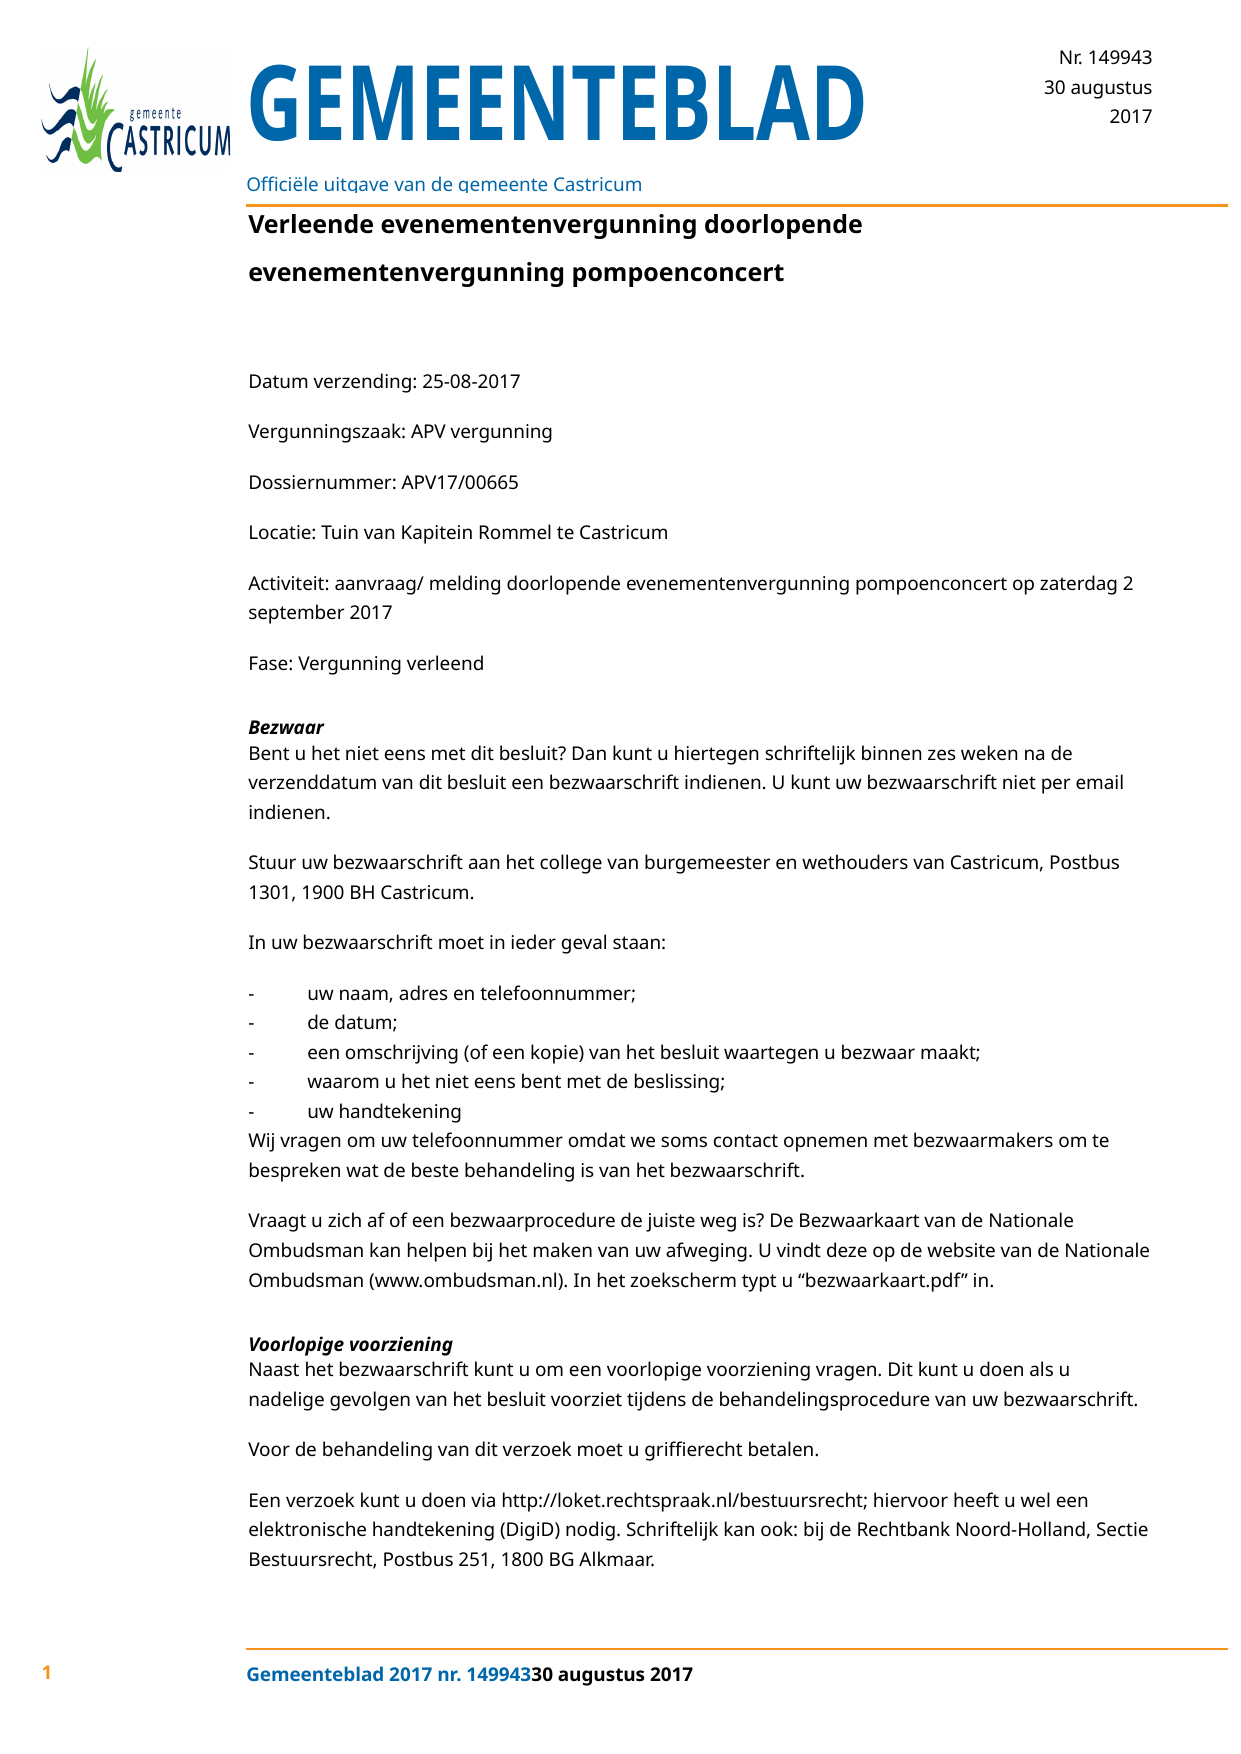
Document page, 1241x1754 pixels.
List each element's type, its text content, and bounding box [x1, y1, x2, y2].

list een omschrijving (of een kopie) van het besluit waartegen u bezwaar maakt; [248, 1039, 1152, 1064]
text Voorlopige voorziening [248, 1331, 1152, 1356]
text In uw bezwaarschrift moet in ieder geval staan: [248, 929, 1152, 955]
text Activiteit: aanvraag/ melding doorlopende evenementenvergunning pompoenconcert op zaterdag 2 september 2017 [248, 570, 1152, 625]
text Bent u het niet eens met dit besluit? Dan kunt u hiertegen schriftelijk binnen zes weken na de verzenddatum van dit besluit een bezwaarschrift indienen. U kunt uw bezwaarschrift niet per email indienen. [248, 740, 1152, 824]
text Vraagt u zich af of een bezwaarprocedure de juiste weg is? De Bezwaarkaart van de Nationale Ombudsman kan helpen bij het maken van uw afweging. U vindt deze op de website van de Nationale Ombudsman (www.ombudsman.nl). In het zoekscherm typt u “bezwaarkaart.pdf” in. [248, 1208, 1152, 1292]
picture [41, 47, 231, 172]
text Een verzoek kunt u doen via http://loket.rechtspraak.nl/bestuursrecht; hiervoor heeft u wel een elektronische handtekening (DigiD) nodig. Schriftelijk kan ook: bij de Rechtbank Noord-Holland, Sectie Bestuursrecht, Postbus 251, 1800 BG Alkmaar. [248, 1487, 1152, 1572]
list uw naam, adres en telefoonnummer; [248, 980, 1152, 1005]
list uw handtekening [248, 1098, 1152, 1124]
list de datum; [248, 1009, 1152, 1035]
text Stuur uw bezwaarschrift aan het college van burgemeester en wethouders van Castricum, Postbus 1301, 1900 BH Castricum. [248, 849, 1152, 904]
text Voor de behandeling van dit verzoek moet u griffierecht betalen. [248, 1436, 1152, 1462]
text Vergunningszaak: APV vergunning [248, 419, 1152, 444]
text Datum verzending: 25-08-2017 [248, 368, 1152, 394]
text Naast het bezwaarschrift kunt u om een voorlopige voorziening vragen. Dit kunt u doen als u nadelige gevolgen van het besluit voorziet tijdens de behandelingsprocedure van uw bezwaarschrift. [248, 1356, 1152, 1412]
text Verleende evenementenvergunning doorlopende evenementenvergunning pompoenconcert [248, 207, 1152, 288]
text Dossiernummer: APV17/00665 [248, 469, 1152, 495]
text Locatie: Tuin van Kapitein Rommel te Castricum [248, 519, 1152, 545]
text Wij vragen om uw telefoonnummer omdat we soms contact opnemen met bezwaarmakers om te bespreken wat de beste behandeling is van het bezwaarschrift. [248, 1128, 1152, 1183]
list waarom u het niet eens bent met de beslissing; [248, 1068, 1152, 1094]
text Bezwaar [248, 714, 1152, 740]
text Fase: Vergunning verleend [248, 650, 1152, 676]
